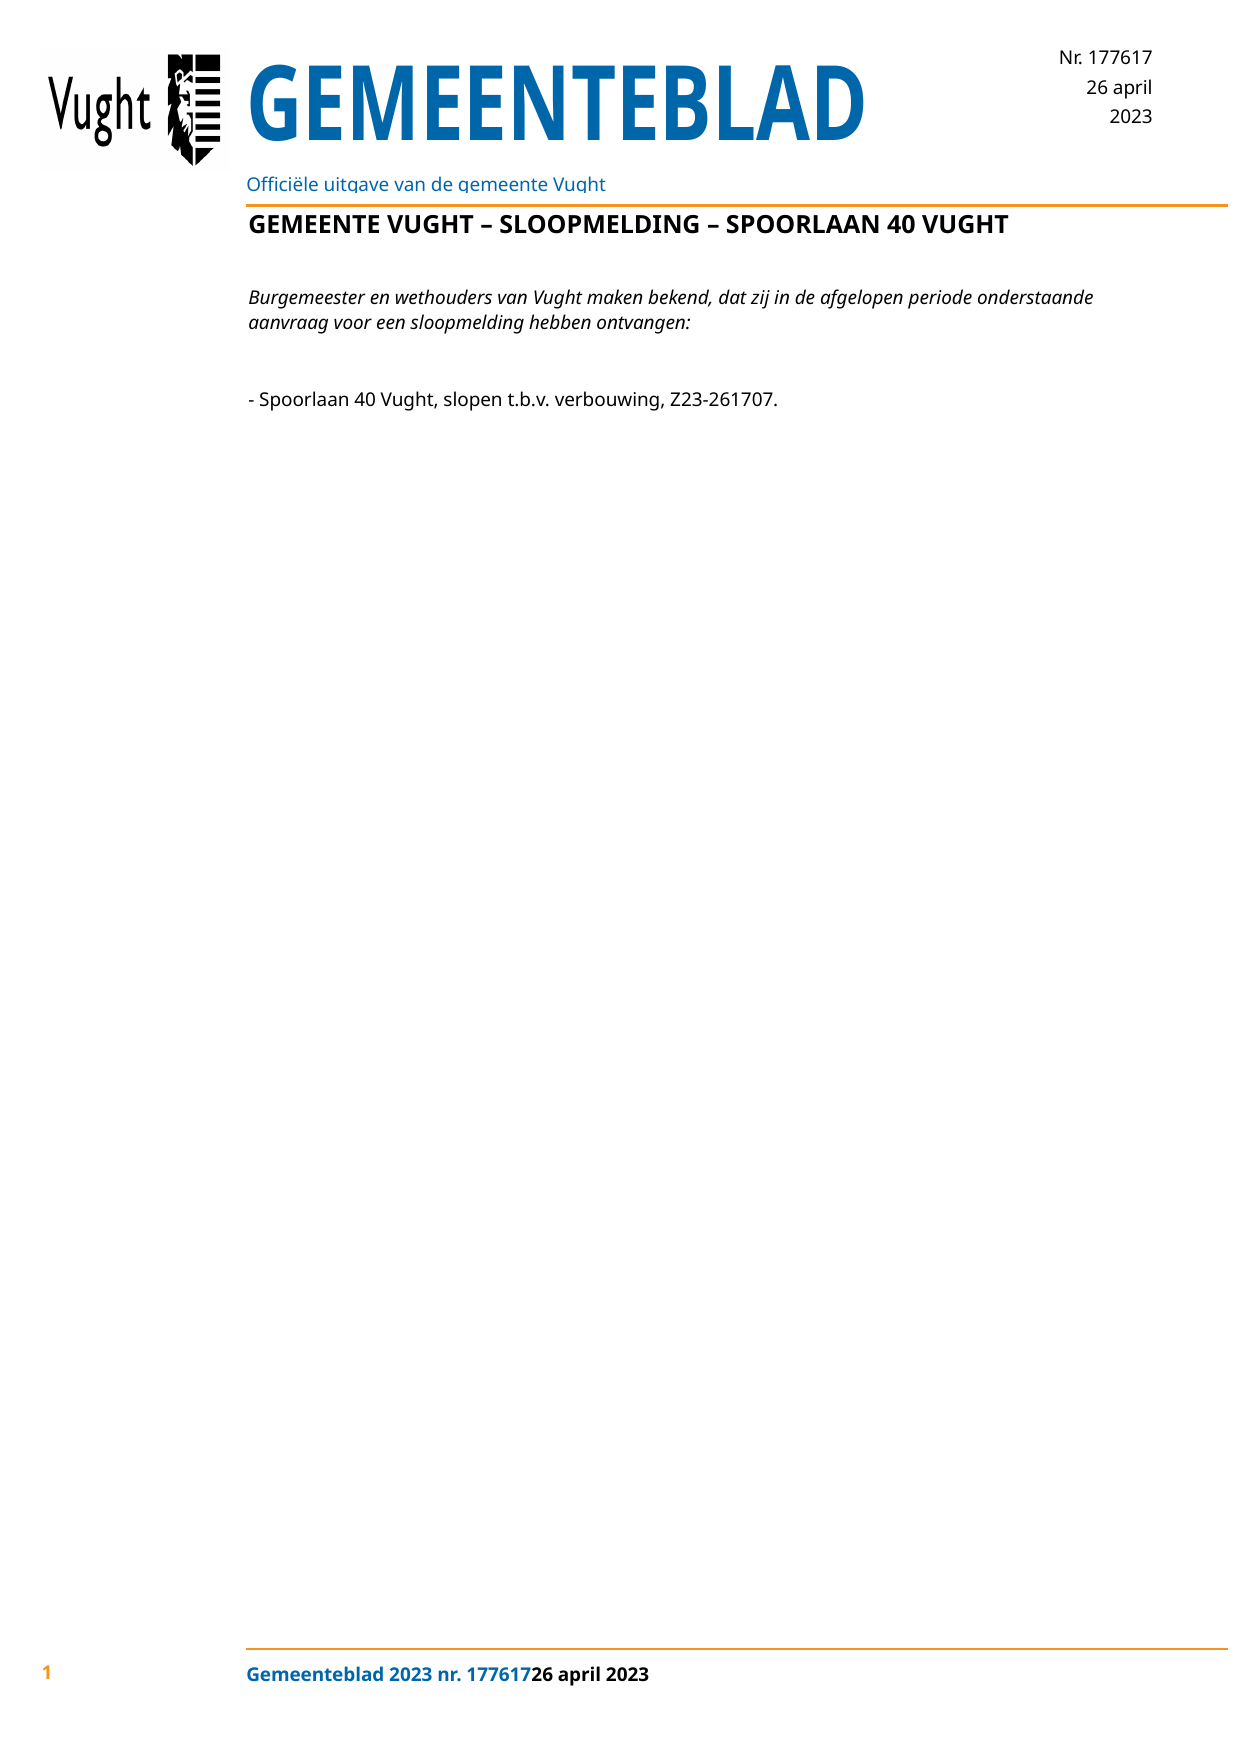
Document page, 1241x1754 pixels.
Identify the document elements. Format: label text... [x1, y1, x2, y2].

text GEMEENTE VUGHT – SLOOPMELDING – SPOORLAAN 40 VUGHT [248, 207, 1152, 241]
text - Spoorlaan 40 Vught, slopen t.b.v. verbouwing, Z23-261707. [248, 386, 1152, 411]
picture [41, 47, 231, 172]
text Burgemeester en wethouders van Vught maken bekend, dat zij in de afgelopen periode onderstaande aanvraag voor een sloopmelding hebben ontvangen: [248, 284, 1152, 335]
